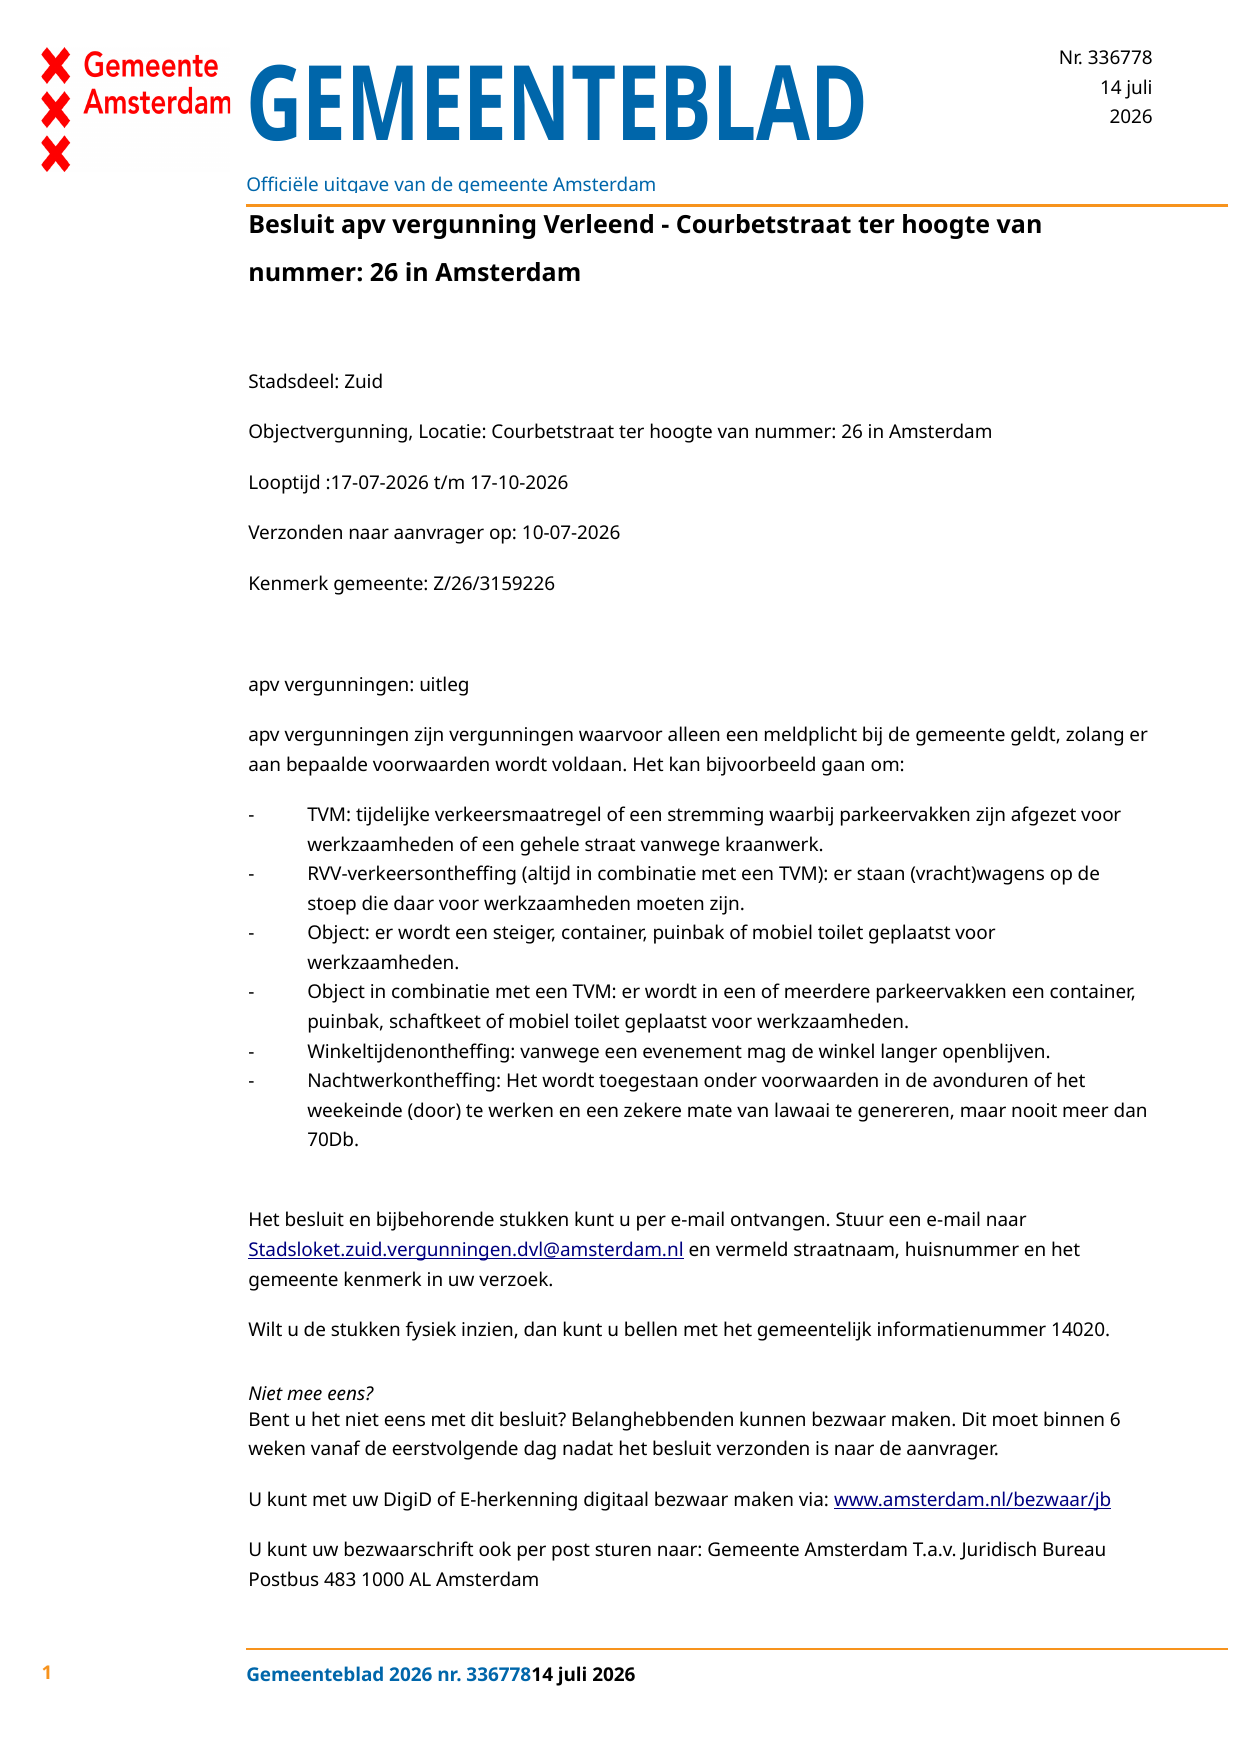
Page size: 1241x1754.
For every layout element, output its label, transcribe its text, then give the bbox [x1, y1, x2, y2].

text Wilt u de stukken fysiek inzien, dan kunt u bellen met het gemeentelijk informatienummer 14020. [248, 1316, 1152, 1342]
text Objectvergunning, Locatie: Courbetstraat ter hoogte van nummer: 26 in Amsterdam [248, 419, 1152, 444]
text apv vergunningen zijn vergunningen waarvoor alleen een meldplicht bij de gemeente geldt, zolang er aan bepaalde voorwaarden wordt voldaan. Het kan bijvoorbeeld gaan om: [248, 721, 1152, 777]
list Winkeltijdenontheffing: vanwege een evenement mag de winkel langer openblijven. [248, 1038, 1152, 1064]
text Bent u het niet eens met dit besluit? Belanghebbenden kunnen bezwaar maken. Dit moet binnen 6 weken vanaf de eerstvolgende dag nadat het besluit verzonden is naar de aanvrager. [248, 1406, 1152, 1461]
text Besluit apv vergunning Verleend - Courbetstraat ter hoogte van nummer: 26 in Amsterdam [248, 207, 1152, 288]
list Object in combinatie met een TVM: er wordt in een of meerdere parkeervakken een container, puinbak, schaftkeet of mobiel toilet geplaatst voor werkzaamheden. [248, 979, 1152, 1034]
text apv vergunningen: uitleg [248, 671, 1152, 697]
picture [41, 47, 231, 172]
text Looptijd :17-07-2026 t/m 17-10-2026 [248, 469, 1152, 495]
list Object: er wordt een steiger, container, puinbak of mobiel toilet geplaatst voor werkzaamheden. [248, 919, 1152, 975]
text Kenmerk gemeente: Z/26/3159226 [248, 570, 1152, 596]
text Stadsdeel: Zuid [248, 368, 1152, 394]
text U kunt met uw DigiD of E-herkenning digitaal bezwaar maken via: www.amsterdam.nl/bezwaar/jb [248, 1486, 1152, 1512]
list TVM: tijdelijke verkeersmaatregel of een stremming waarbij parkeervakken zijn afgezet voor werkzaamheden of een gehele straat vanwege kraanwerk. [248, 801, 1152, 857]
text U kunt uw bezwaarschrift ook per post sturen naar: Gemeente Amsterdam T.a.v. Juridisch Bureau Postbus 483 1000 AL Amsterdam [248, 1536, 1152, 1592]
text Niet mee eens? [248, 1380, 1152, 1406]
list RVV-verkeersontheffing (altijd in combinatie met een TVM): er staan (vracht)wagens op de stoep die daar voor werkzaamheden moeten zijn. [248, 860, 1152, 916]
list Nachtwerkontheffing: Het wordt toegestaan onder voorwaarden in de avonduren of het weekeinde (door) te werken en een zekere mate van lawaai te genereren, maar nooit meer dan 70Db. [248, 1067, 1152, 1152]
text Het besluit en bijbehorende stukken kunt u per e-mail ontvangen. Stuur een e-mail naar Stadsloket.zuid.vergunningen.dvl@amsterdam.nl en vermeld straatnaam, huisnummer en het gemeente kenmerk in uw verzoek. [248, 1207, 1152, 1292]
text Verzonden naar aanvrager op: 10-07-2026 [248, 519, 1152, 545]
